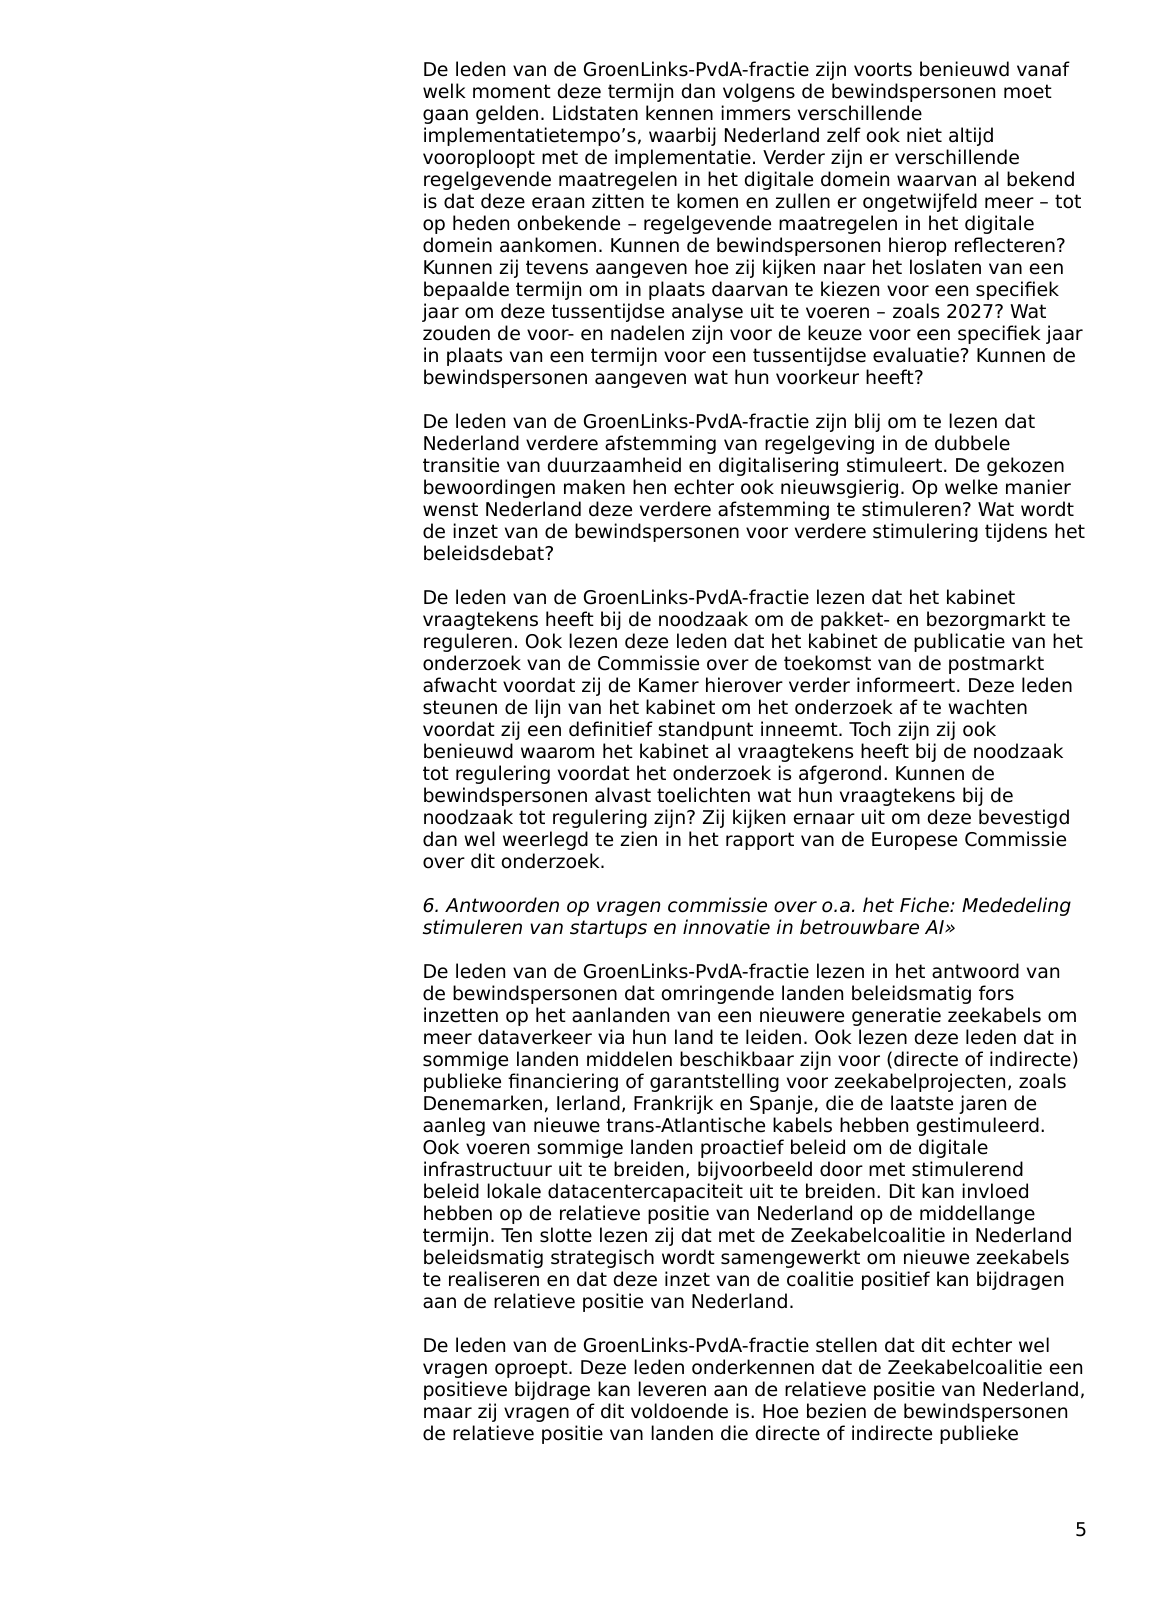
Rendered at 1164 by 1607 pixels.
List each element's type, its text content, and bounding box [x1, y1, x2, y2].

text De leden van de GroenLinks-PvdA-fractie lezen dat het kabinet vraagtekens heeft bij de noodzaak om de pakket- en bezorgmarkt te reguleren. Ook lezen deze leden dat het kabinet de publicatie van het onderzoek van de Commissie over de toekomst van de postmarkt afwacht voordat zij de Kamer hierover verder informeert. Deze leden steunen de lijn van het kabinet om het onderzoek af te wachten voordat zij een definitief standpunt inneemt. Toch zijn zij ook benieuwd waarom het kabinet al vraagtekens heeft bij de noodzaak tot regulering voordat het onderzoek is afgerond. Kunnen de bewindspersonen alvast toelichten wat hun vraagtekens bij de noodzaak tot regulering zijn? Zij kijken ernaar uit om deze bevestigd dan wel weerlegd te zien in het rapport van de Europese Commissie over dit onderzoek. [422, 587, 1087, 873]
subtitle 6. Antwoorden op vragen commissie over o.a. het Fiche: Mededeling stimuleren van startups en innovatie in betrouwbare AI» [422, 895, 1087, 939]
text De leden van de GroenLinks-PvdA-fractie zijn blij om te lezen dat Nederland verdere afstemming van regelgeving in de dubbele transitie van duurzaamheid en digitalisering stimuleert. De gekozen bewoordingen maken hen echter ook nieuwsgierig. Op welke manier wenst Nederland deze verdere afstemming te stimuleren? Wat wordt de inzet van de bewindspersonen voor verdere stimulering tijdens het beleidsdebat? [422, 411, 1087, 565]
text De leden van de GroenLinks-PvdA-fractie stellen dat dit echter wel vragen oproept. Deze leden onderkennen dat de Zeekabelcoalitie een positieve bijdrage kan leveren aan de relatieve positie van Nederland, maar zij vragen of dit voldoende is. Hoe bezien de bewindspersonen de relatieve positie van landen die directe of indirecte publieke [422, 1335, 1087, 1445]
text De leden van de GroenLinks-PvdA-fractie zijn voorts benieuwd vanaf welk moment deze termijn dan volgens de bewindspersonen moet gaan gelden. Lidstaten kennen immers verschillende implementatietempo’s, waarbij Nederland zelf ook niet altijd vooroploopt met de implementatie. Verder zijn er verschillende regelgevende maatregelen in het digitale domein waarvan al bekend is dat deze eraan zitten te komen en zullen er ongetwijfeld meer – tot op heden onbekende – regelgevende maatregelen in het digitale domein aankomen. Kunnen de bewindspersonen hierop reflecteren? Kunnen zij tevens aangeven hoe zij kijken naar het loslaten van een bepaalde termijn om in plaats daarvan te kiezen voor een specifiek jaar om deze tussentijdse analyse uit te voeren – zoals 2027? Wat zouden de voor- en nadelen zijn voor de keuze voor een specifiek jaar in plaats van een termijn voor een tussentijdse evaluatie? Kunnen de bewindspersonen aangeven wat hun voorkeur heeft? [422, 59, 1087, 389]
text De leden van de GroenLinks-PvdA-fractie lezen in het antwoord van de bewindspersonen dat omringende landen beleidsmatig fors inzetten op het aanlanden van een nieuwere generatie zeekabels om meer dataverkeer via hun land te leiden. Ook lezen deze leden dat in sommige landen middelen beschikbaar zijn voor (directe of indirecte) publieke financiering of garantstelling voor zeekabelprojecten, zoals Denemarken, Ierland, Frankrijk en Spanje, die de laatste jaren de aanleg van nieuwe trans-Atlantische kabels hebben gestimuleerd. Ook voeren sommige landen proactief beleid om de digitale infrastructuur uit te breiden, bijvoorbeeld door met stimulerend beleid lokale datacentercapaciteit uit te breiden. Dit kan invloed hebben op de relatieve positie van Nederland op de middellange termijn. Ten slotte lezen zij dat met de Zeekabelcoalitie in Nederland beleidsmatig strategisch wordt samengewerkt om nieuwe zeekabels te realiseren en dat deze inzet van de coalitie positief kan bijdragen aan de relatieve positie van Nederland. [422, 961, 1087, 1313]
